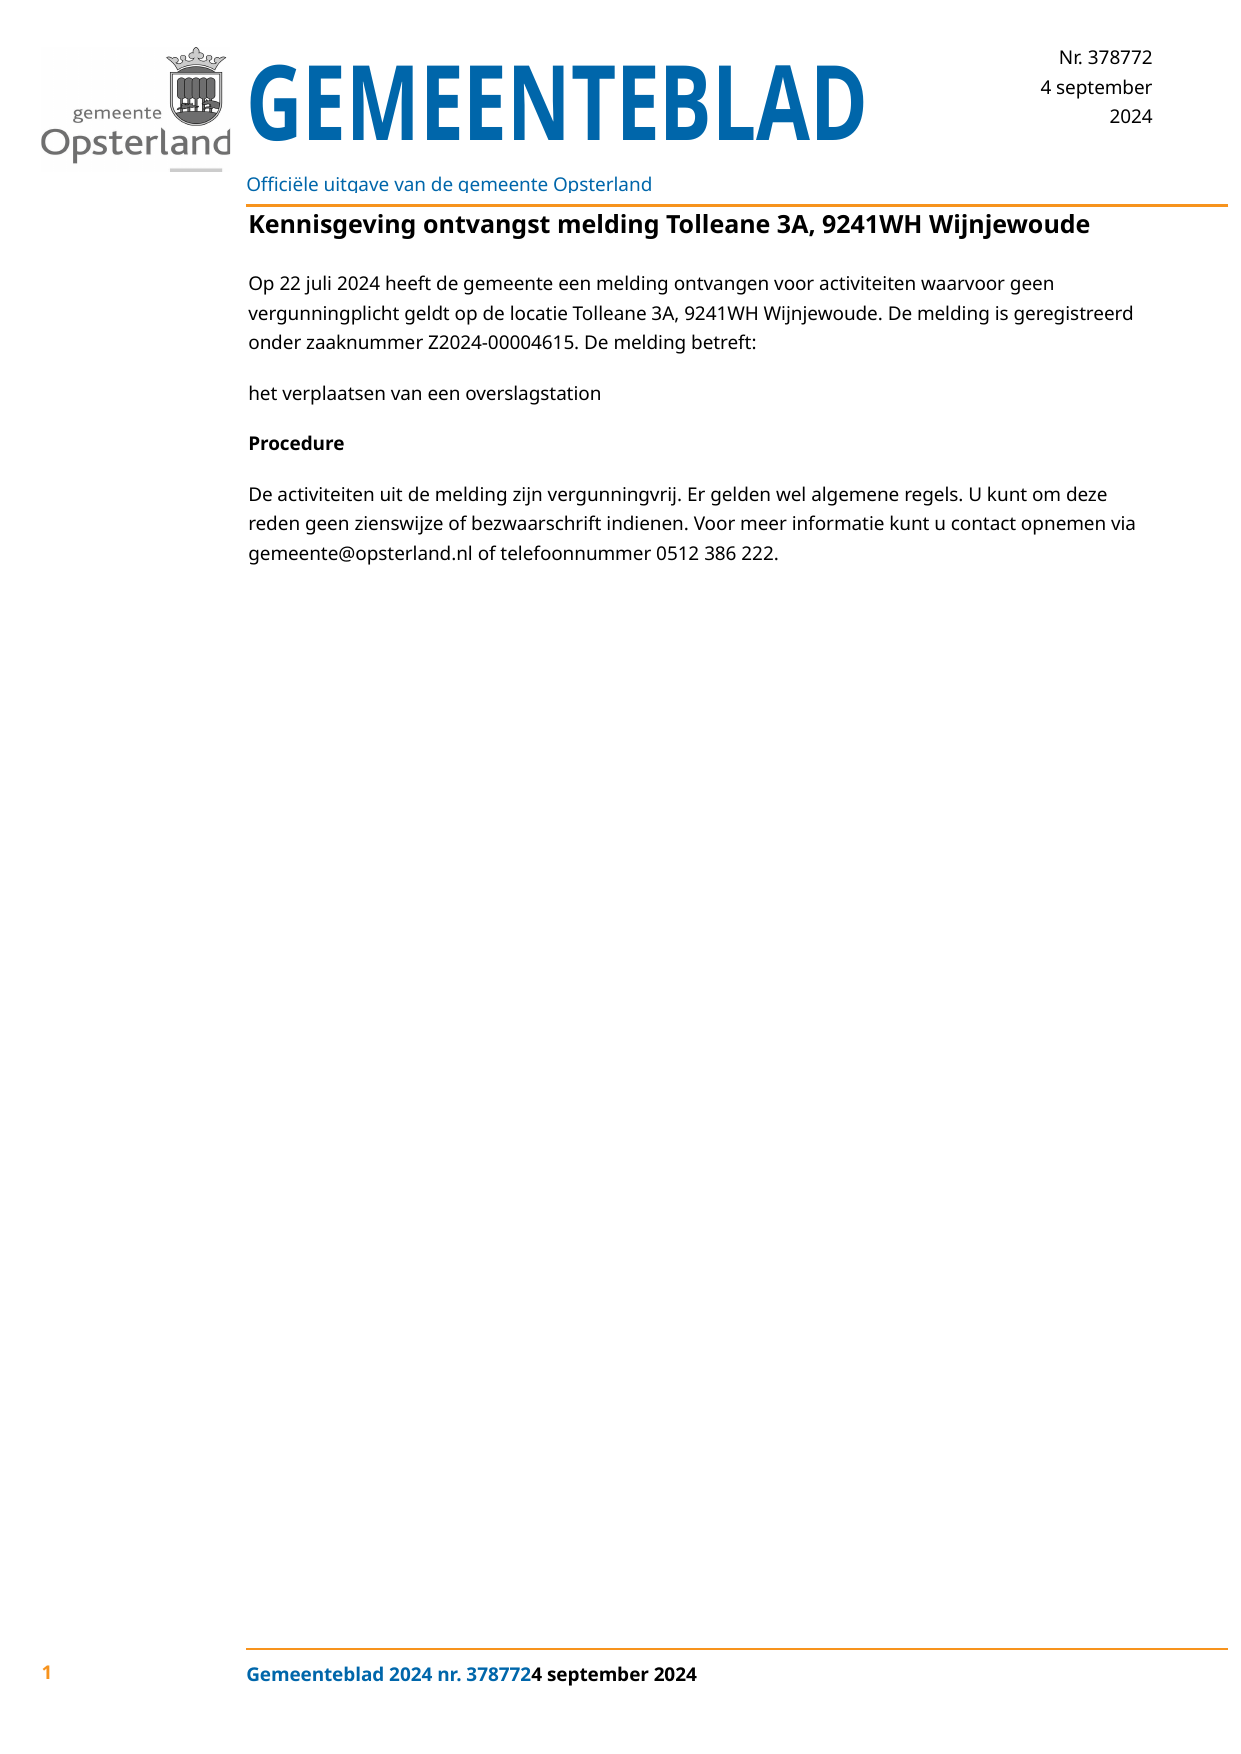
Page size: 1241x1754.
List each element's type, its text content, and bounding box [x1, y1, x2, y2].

text Kennisgeving ontvangst melding Tolleane 3A, 9241WH Wijnjewoude [248, 207, 1152, 241]
picture [41, 47, 231, 172]
text Procedure [248, 430, 1152, 456]
text Op 22 juli 2024 heeft de gemeente een melding ontvangen voor activiteiten waarvoor geen vergunningplicht geldt op de locatie Tolleane 3A, 9241WH Wijnjewoude. De melding is geregistreerd onder zaaknummer Z2024-00004615. De melding betreft: [248, 270, 1152, 355]
text het verplaatsen van een overslagstation [248, 380, 1152, 406]
text De activiteiten uit de melding zijn vergunningvrij. Er gelden wel algemene regels. U kunt om deze reden geen zienswijze of bezwaarschrift indienen. Voor meer informatie kunt u contact opnemen via gemeente@opsterland.nl of telefoonnummer 0512 386 222. [248, 481, 1152, 566]
